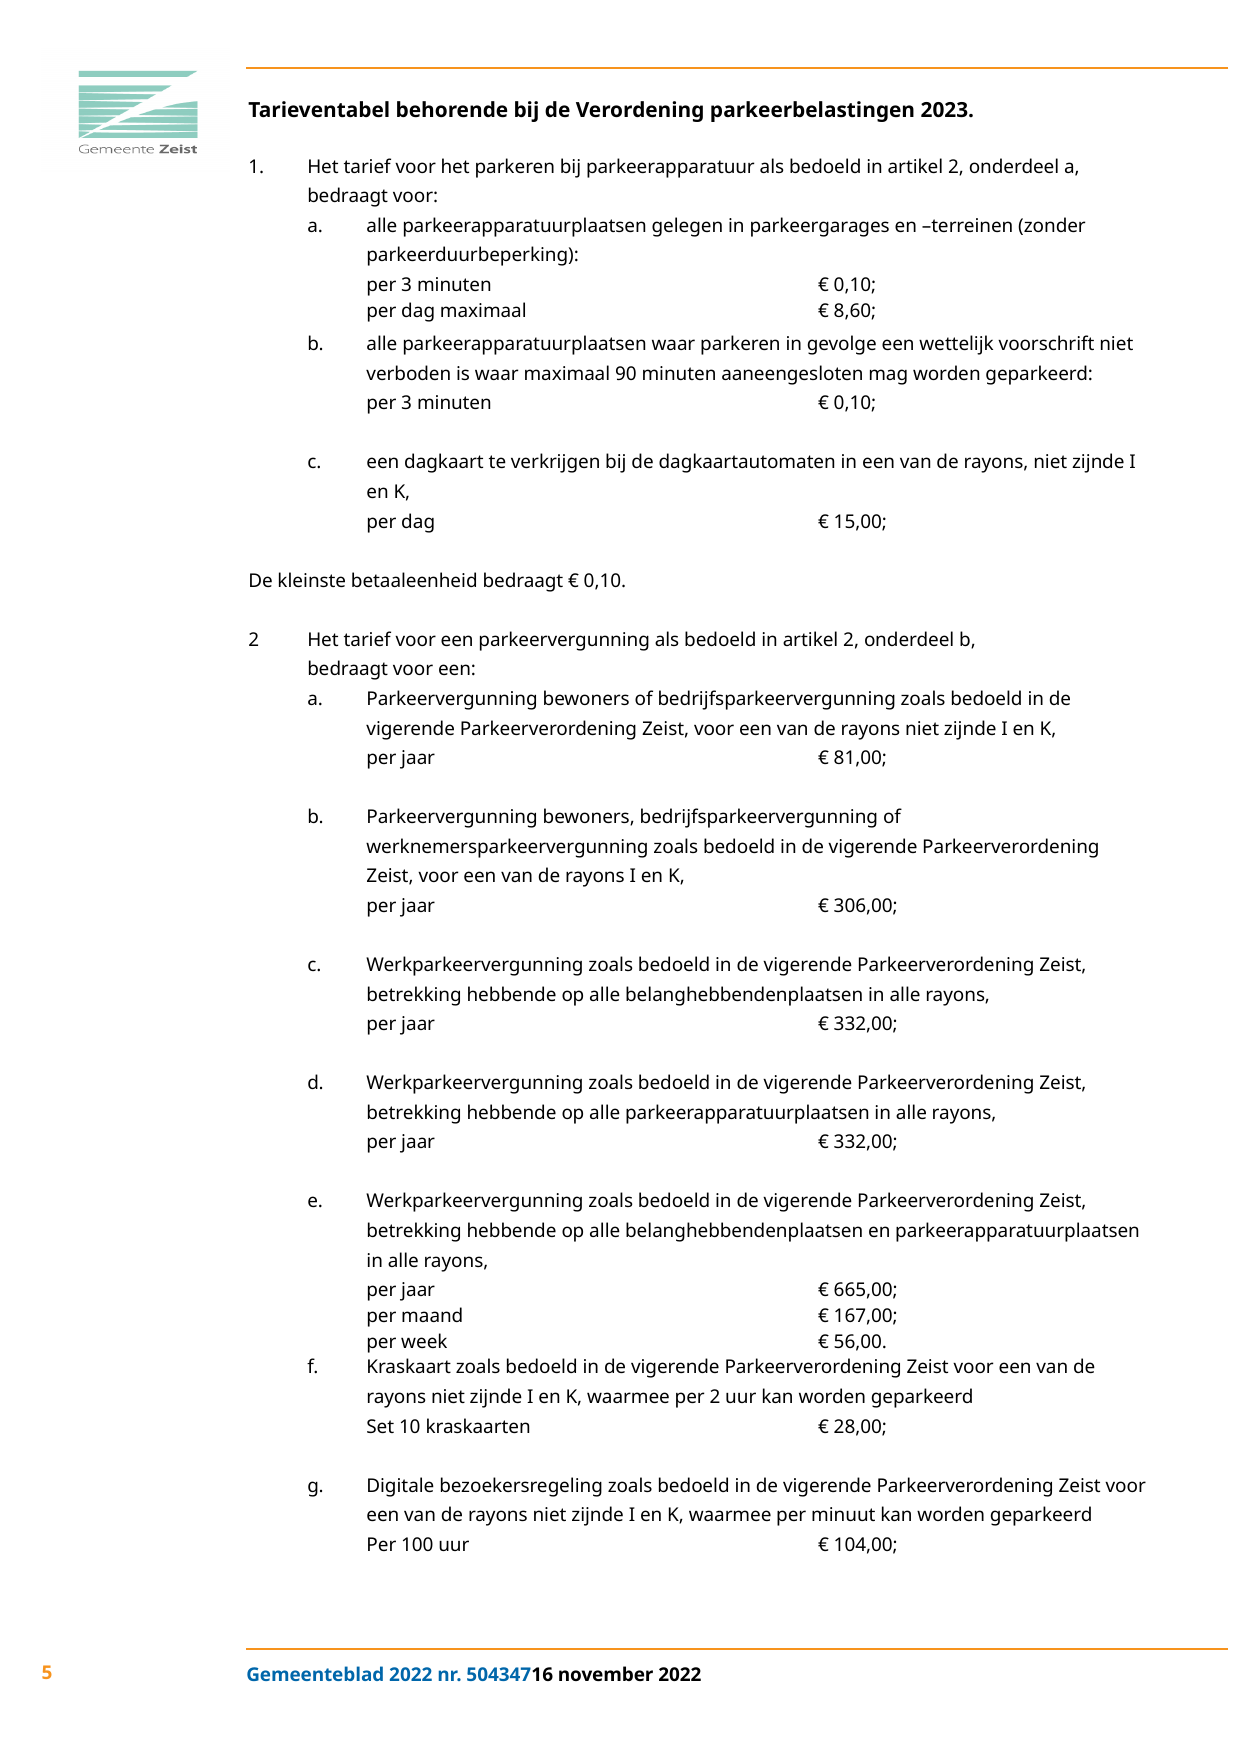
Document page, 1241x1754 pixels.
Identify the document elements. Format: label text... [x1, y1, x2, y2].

table_header per 3 minuten [366, 271, 818, 297]
table_cell € 8,60; [818, 297, 1240, 323]
table_header per jaar [366, 892, 818, 918]
table_header € 332,00; [818, 1129, 1240, 1154]
text De kleinste betaaleenheid bedraagt € 0,10. [248, 567, 1152, 592]
table_header € 15,00; [818, 508, 1240, 533]
table_header per jaar [366, 1010, 818, 1036]
list bedraagt voor een: [248, 656, 1152, 681]
table_header € 332,00; [818, 1010, 1240, 1036]
list alle parkeerapparatuurplaatsen waar parkeren in gevolge een wettelijk voorschrift niet verboden is waar maximaal 90 minuten aaneengesloten mag worden geparkeerd: [307, 330, 1152, 386]
table_header per jaar [366, 1129, 818, 1154]
table_header € 104,00; [818, 1531, 1240, 1557]
table_header € 81,00; [818, 744, 1240, 770]
list Digitale bezoekersregeling zoals bedoeld in de vigerende Parkeerverordening Zeist voor een van de rayons niet zijnde I en K, waarmee per minuut kan worden geparkeerd [307, 1472, 1152, 1527]
table_cell € 56,00. [818, 1328, 1240, 1354]
text Tarieventabel behorende bij de Verordening parkeerbelastingen 2023. [248, 95, 1152, 123]
list Het tarief voor een parkeervergunning als bedoeld in artikel 2, onderdeel b, [248, 626, 1152, 652]
table_header € 28,00; [818, 1413, 1240, 1439]
list Parkeervergunning bewoners of bedrijfsparkeervergunning zoals bedoeld in de vigerende Parkeerverordening Zeist, voor een van de rayons niet zijnde I en K, [307, 685, 1152, 740]
table_header € 306,00; [818, 892, 1240, 918]
table_cell per week [366, 1328, 818, 1354]
list Werkparkeervergunning zoals bedoeld in de vigerende Parkeerverordening Zeist, betrekking hebbende op alle belanghebbendenplaatsen in alle rayons, [307, 951, 1152, 1006]
list alle parkeerapparatuurplaatsen gelegen in parkeergarages en –terreinen (zonder parkeerduurbeperking): [307, 212, 1152, 267]
table_header Per 100 uur [366, 1531, 818, 1557]
picture [41, 47, 231, 172]
table_header € 0,10; [818, 271, 1240, 297]
table_header per jaar [366, 1276, 818, 1302]
table_cell per maand [366, 1302, 818, 1328]
table_header € 0,10; [818, 390, 1240, 415]
list Parkeervergunning bewoners, bedrijfsparkeervergunning of werknemersparkeervergunning zoals bedoeld in de vigerende Parkeerverordening Zeist, voor een van de rayons I en K, [307, 803, 1152, 888]
table_header per jaar [366, 744, 818, 770]
table_header per 3 minuten [366, 390, 818, 415]
list Werkparkeervergunning zoals bedoeld in de vigerende Parkeerverordening Zeist, betrekking hebbende op alle parkeerapparatuurplaatsen in alle rayons, [307, 1069, 1152, 1125]
list Werkparkeervergunning zoals bedoeld in de vigerende Parkeerverordening Zeist, betrekking hebbende op alle belanghebbendenplaatsen en parkeerapparatuurplaatsen in alle rayons, [307, 1188, 1152, 1272]
table_cell per dag maximaal [366, 297, 818, 323]
table_header per dag [366, 508, 818, 533]
list een dagkaart te verkrijgen bij de dagkaartautomaten in een van de rayons, niet zijnde I en K, [307, 448, 1152, 504]
table_header € 665,00; [818, 1276, 1240, 1302]
table_cell € 167,00; [818, 1302, 1240, 1328]
list Kraskaart zoals bedoeld in de vigerende Parkeerverordening Zeist voor een van de rayons niet zijnde I en K, waarmee per 2 uur kan worden geparkeerd [307, 1354, 1152, 1409]
table_header Set 10 kraskaarten [366, 1413, 818, 1439]
list Het tarief voor het parkeren bij parkeerapparatuur als bedoeld in artikel 2, onderdeel a, bedraagt voor: [248, 153, 1152, 208]
